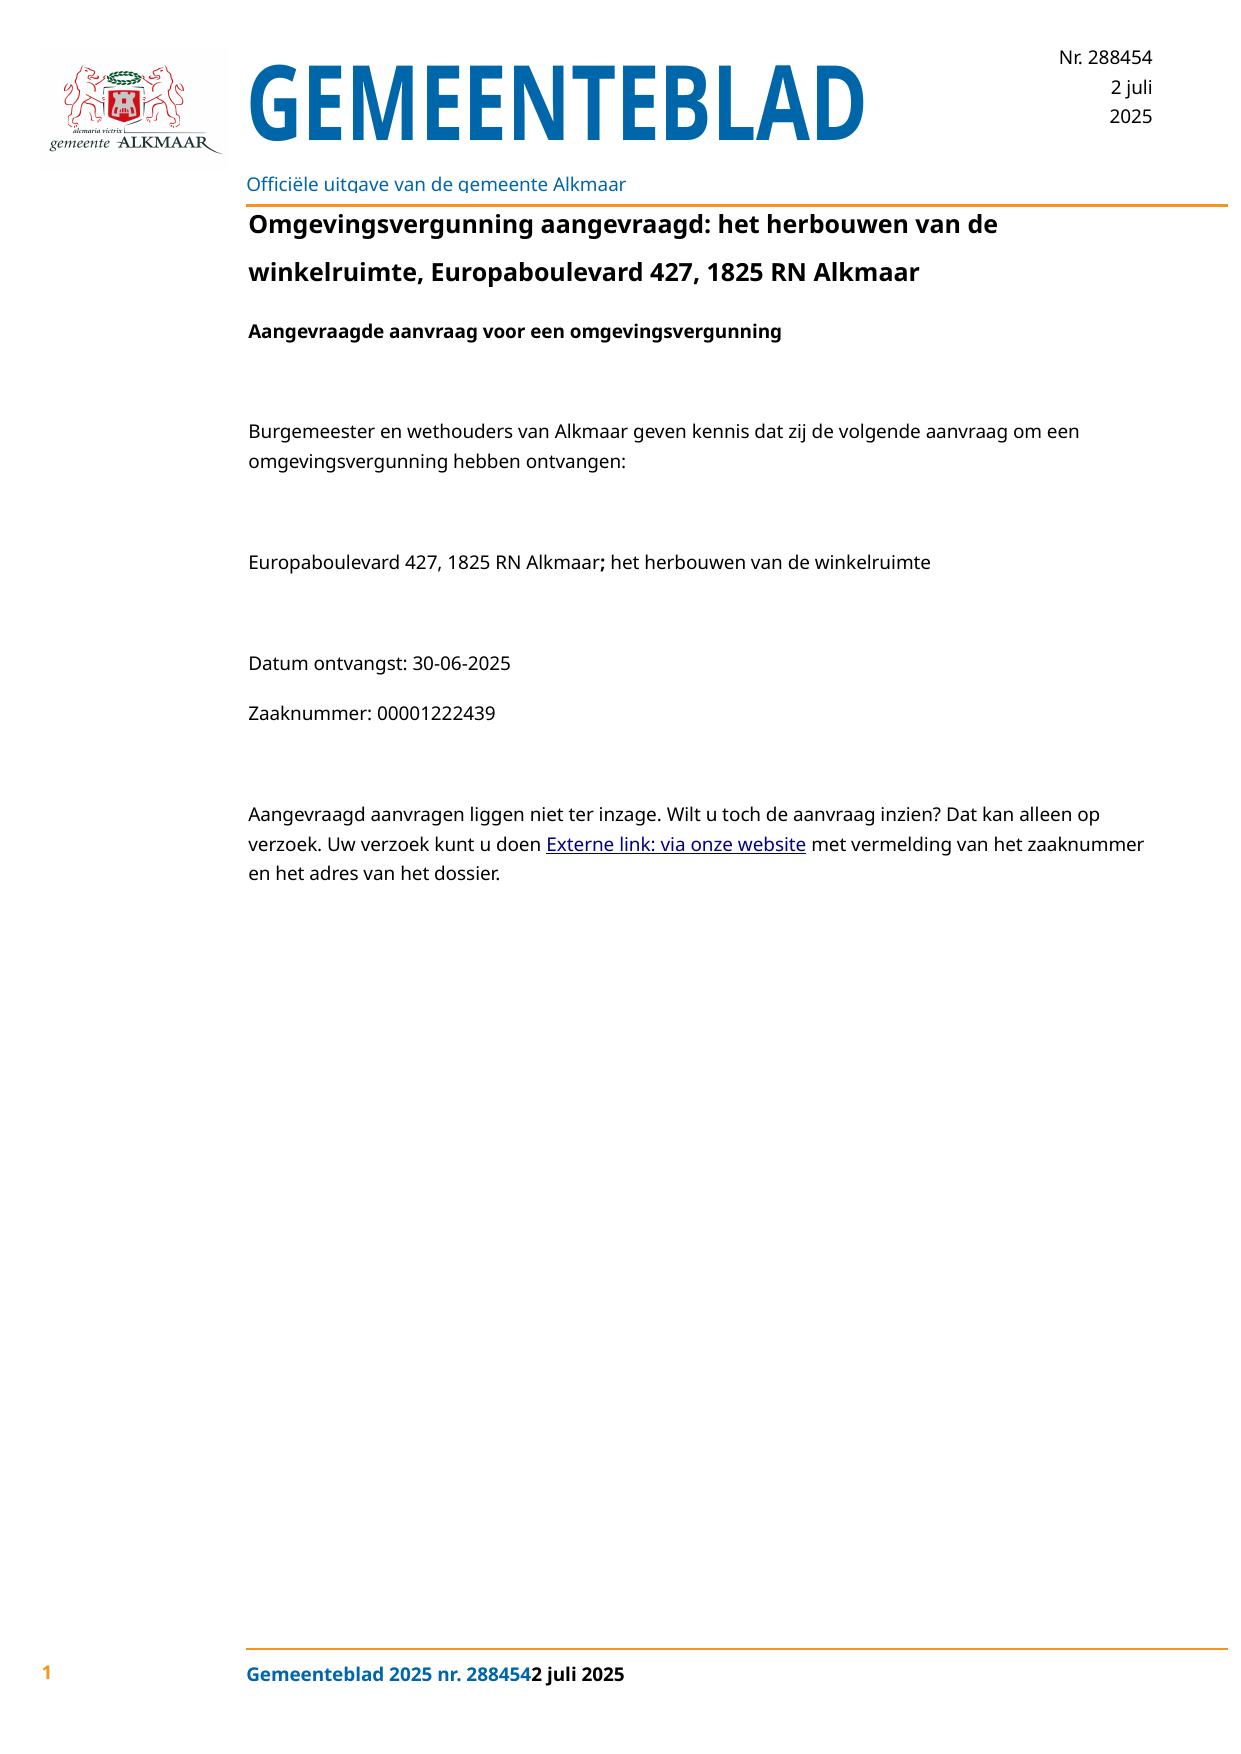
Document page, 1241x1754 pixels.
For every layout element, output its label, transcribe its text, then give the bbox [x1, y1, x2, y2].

text Burgemeester en wethouders van Alkmaar geven kennis dat zij de volgende aanvraag om een omgevingsvergunning hebben ontvangen: [248, 419, 1152, 474]
text Datum ontvangst: 30-06-2025 [248, 650, 1152, 676]
text Omgevingsvergunning aangevraagd: het herbouwen van de winkelruimte, Europaboulevard 427, 1825 RN Alkmaar [248, 207, 1152, 288]
text Zaaknummer: 00001222439 [248, 700, 1152, 726]
text Aangevraagde aanvraag voor een omgevingsvergunning [248, 318, 1152, 344]
text Aangevraagd aanvragen liggen niet ter inzage. Wilt u toch de aanvraag inzien? Dat kan alleen op verzoek. Uw verzoek kunt u doen Externe link: via onze website met vermelding van het zaaknummer en het adres van het dossier. [248, 801, 1152, 886]
picture [41, 47, 231, 172]
text Europaboulevard 427, 1825 RN Alkmaar; het herbouwen van de winkelruimte [248, 549, 1152, 575]
